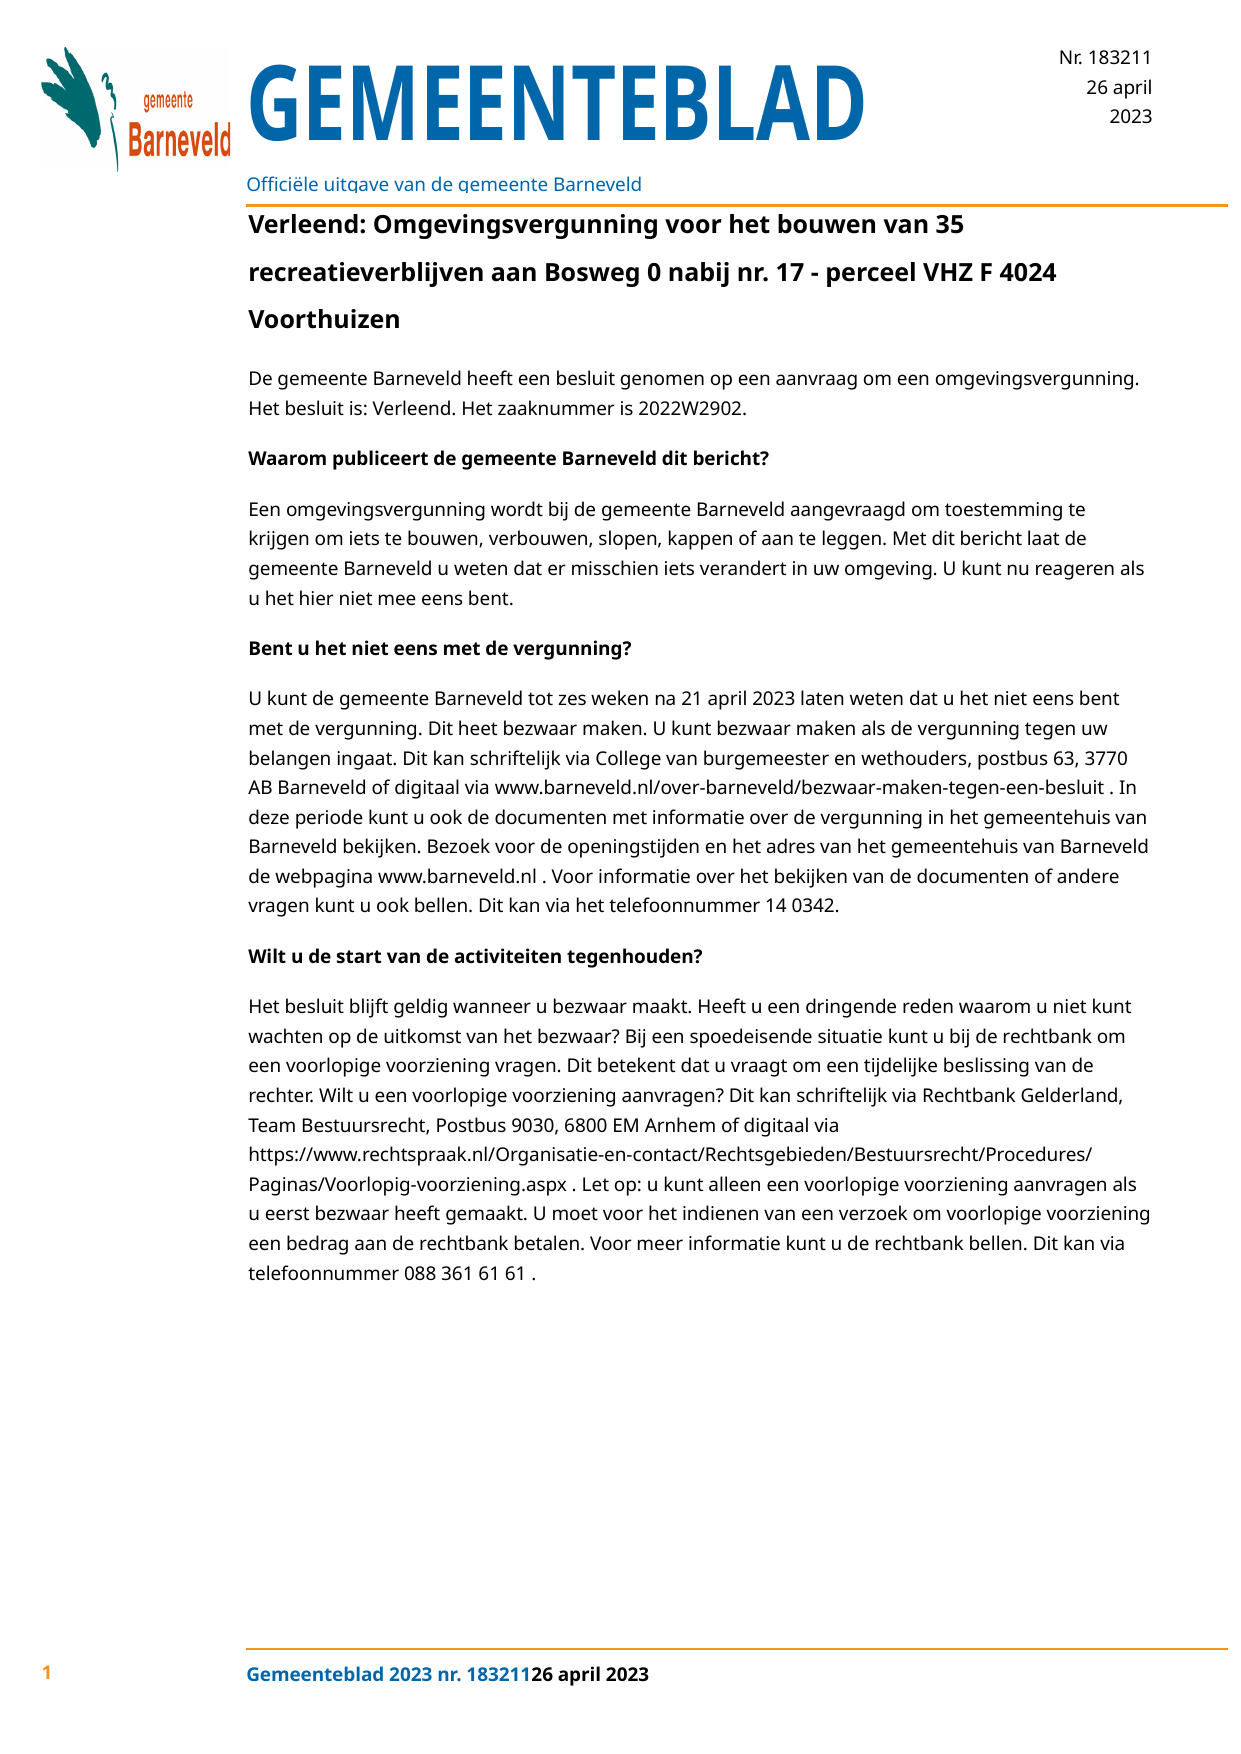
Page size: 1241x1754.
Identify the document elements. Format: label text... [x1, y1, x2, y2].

picture [41, 47, 231, 172]
text Verleend: Omgevingsvergunning voor het bouwen van 35 recreatieverblijven aan Bosweg 0 nabij nr. 17 - perceel VHZ F 4024 Voorthuizen [248, 207, 1152, 336]
text Een omgevingsvergunning wordt bij de gemeente Barneveld aangevraagd om toestemming te krijgen om iets te bouwen, verbouwen, slopen, kappen of aan te leggen. Met dit bericht laat de gemeente Barneveld u weten dat er misschien iets verandert in uw omgeving. U kunt nu reageren als u het hier niet mee eens bent. [248, 496, 1152, 610]
text Het besluit blijft geldig wanneer u bezwaar maakt. Heeft u een dringende reden waarom u niet kunt wachten op de uitkomst van het bezwaar? Bij een spoedeisende situatie kunt u bij de rechtbank om een voorlopige voorziening vragen. Dit betekent dat u vraagt om een tijdelijke beslissing van de rechter. Wilt u een voorlopige voorziening aanvragen? Dit kan schriftelijk via Rechtbank Gelderland, Team Bestuursrecht, Postbus 9030, 6800 EM Arnhem of digitaal via https://www.rechtspraak.nl/Organisatie-en-contact/Rechtsgebieden/Bestuursrecht/Procedures/Paginas/Voorlopig-voorziening.aspx . Let op: u kunt alleen een voorlopige voorziening aanvragen als u eerst bezwaar heeft gemaakt. U moet voor het indienen van een verzoek om voorlopige voorziening een bedrag aan de rechtbank betalen. Voor meer informatie kunt u de rechtbank bellen. Dit kan via telefoonnummer 088 361 61 61 . [248, 993, 1152, 1285]
text De gemeente Barneveld heeft een besluit genomen op een aanvraag om een omgevingsvergunning. Het besluit is: Verleend. Het zaaknummer is 2022W2902. [248, 366, 1152, 421]
text Wilt u de start van de activiteiten tegenhouden? [248, 943, 1152, 969]
text U kunt de gemeente Barneveld tot zes weken na 21 april 2023 laten weten dat u het niet eens bent met de vergunning. Dit heet bezwaar maken. U kunt bezwaar maken als de vergunning tegen uw belangen ingaat. Dit kan schriftelijk via College van burgemeester en wethouders, postbus 63, 3770 AB Barneveld of digitaal via www.barneveld.nl/over-barneveld/bezwaar-maken-tegen-een-besluit . In deze periode kunt u ook de documenten met informatie over de vergunning in het gemeentehuis van Barneveld bekijken. Bezoek voor de openingstijden en het adres van het gemeentehuis van Barneveld de webpagina www.barneveld.nl . Voor informatie over het bekijken van de documenten of andere vragen kunt u ook bellen. Dit kan via het telefoonnummer 14 0342. [248, 686, 1152, 918]
text Bent u het niet eens met de vergunning? [248, 635, 1152, 661]
text Waarom publiceert de gemeente Barneveld dit bericht? [248, 446, 1152, 471]
